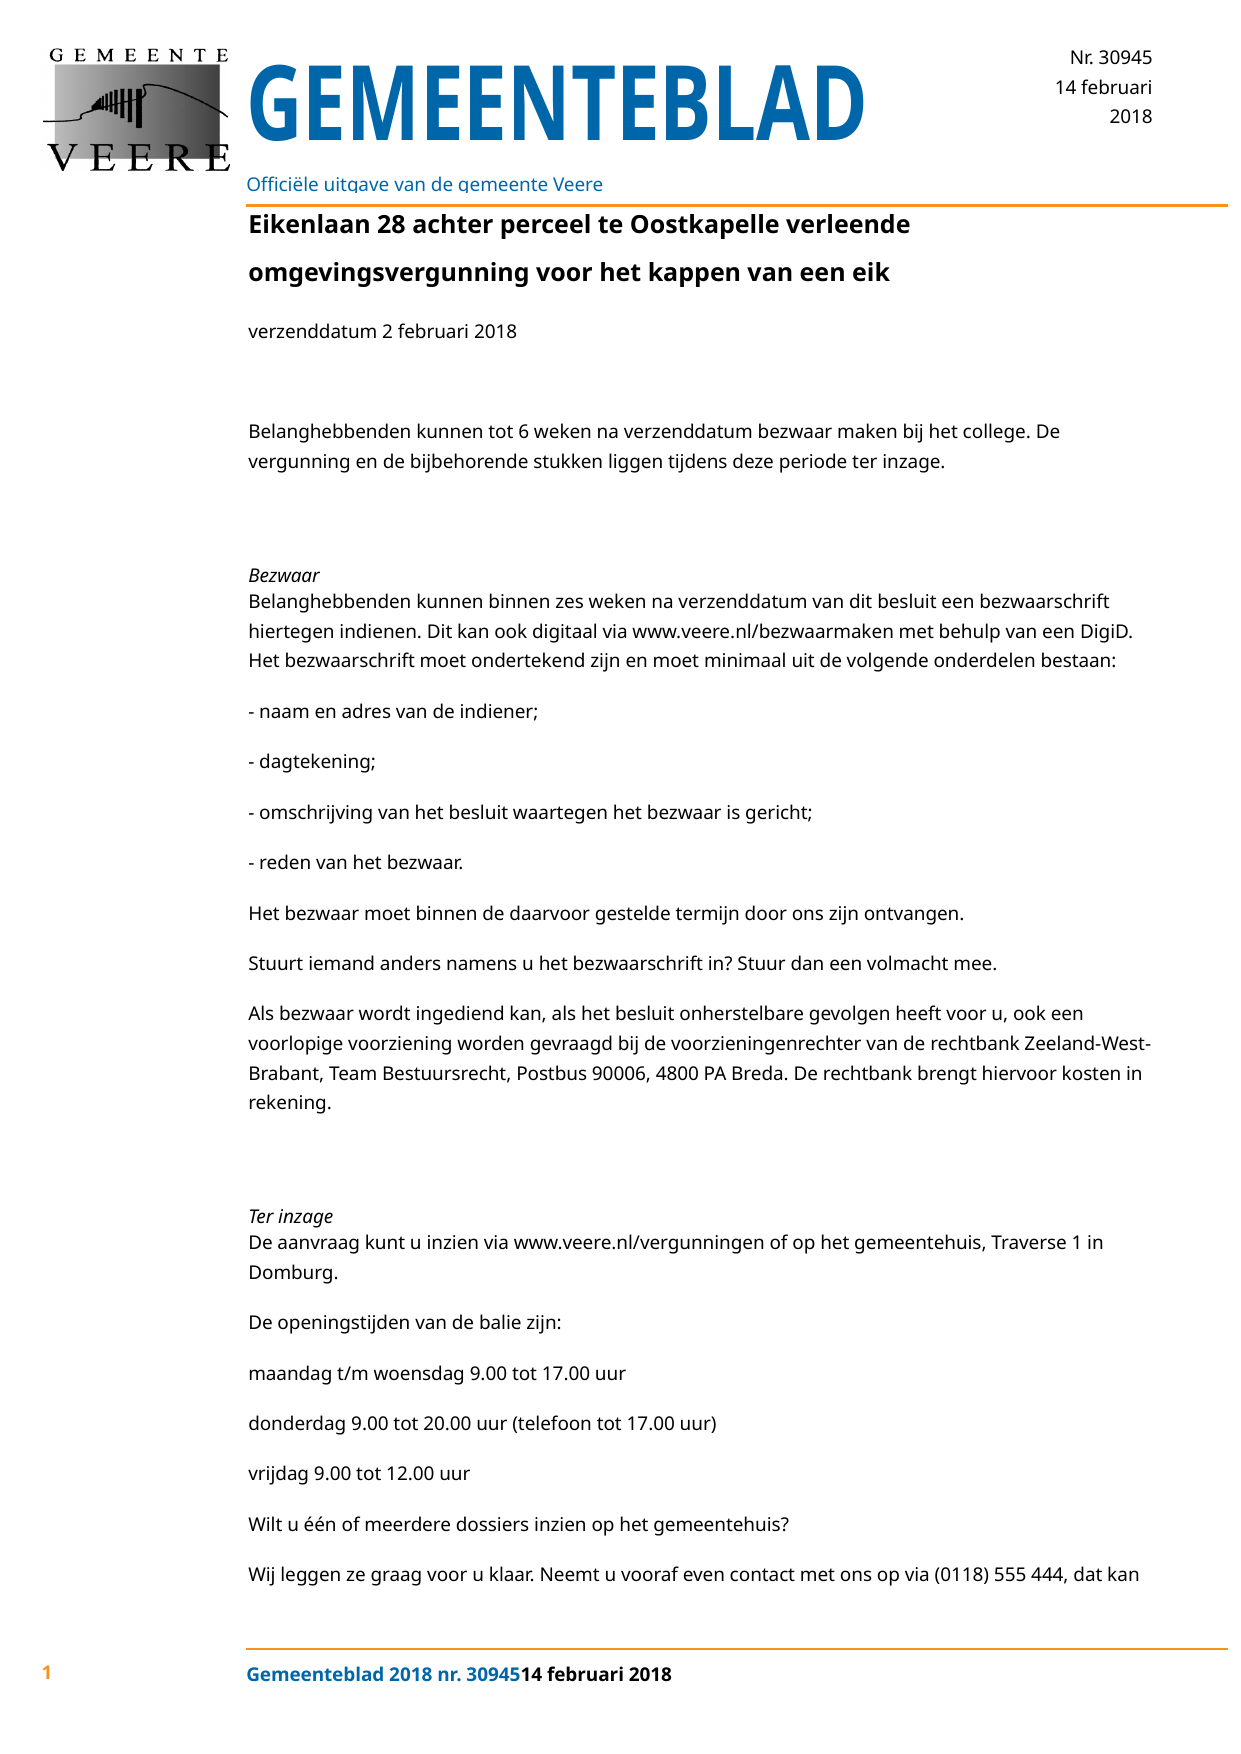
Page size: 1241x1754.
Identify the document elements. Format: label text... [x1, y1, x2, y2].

text De openingstijden van de balie zijn: [248, 1309, 1152, 1335]
text Het bezwaar moet binnen de daarvoor gestelde termijn door ons zijn ontvangen. [248, 900, 1152, 925]
text Als bezwaar wordt ingediend kan, als het besluit onherstelbare gevolgen heeft voor u, ook een voorlopige voorziening worden gevraagd bij de voorzieningenrechter van de rechtbank Zeeland-West-Brabant, Team Bestuursrecht, Postbus 90006, 4800 PA Breda. De rechtbank brengt hiervoor kosten in rekening. [248, 1001, 1152, 1115]
picture [41, 47, 231, 172]
text Eikenlaan 28 achter perceel te Oostkapelle verleende omgevingsvergunning voor het kappen van een eik [248, 207, 1152, 288]
text - omschrijving van het besluit waartegen het bezwaar is gericht; [248, 799, 1152, 824]
text verzenddatum 2 februari 2018 [248, 318, 1152, 344]
text maandag t/m woensdag 9.00 tot 17.00 uur [248, 1360, 1152, 1386]
text Belanghebbenden kunnen tot 6 weken na verzenddatum bezwaar maken bij het college. De vergunning en de bijbehorende stukken liggen tijdens deze periode ter inzage. [248, 419, 1152, 474]
text De aanvraag kunt u inzien via www.veere.nl/vergunningen of op het gemeentehuis, Traverse 1 in Domburg. [248, 1229, 1152, 1285]
text donderdag 9.00 tot 20.00 uur (telefoon tot 17.00 uur) [248, 1410, 1152, 1436]
text Belanghebbenden kunnen binnen zes weken na verzenddatum van dit besluit een bezwaarschrift hiertegen indienen. Dit kan ook digitaal via www.veere.nl/bezwaarmaken met behulp van een DigiD. Het bezwaarschrift moet ondertekend zijn en moet minimaal uit de volgende onderdelen bestaan: [248, 588, 1152, 673]
text - dagtekening; [248, 748, 1152, 774]
text Stuurt iemand anders namens u het bezwaarschrift in? Stuur dan een volmacht mee. [248, 950, 1152, 976]
text vrijdag 9.00 tot 12.00 uur [248, 1461, 1152, 1486]
text Bezwaar [248, 563, 1152, 588]
text Wilt u één of meerdere dossiers inzien op het gemeentehuis? [248, 1511, 1152, 1537]
text Wij leggen ze graag voor u klaar. Neemt u vooraf even contact met ons op via (0118) 555 444, dat kan [248, 1561, 1152, 1587]
text - reden van het bezwaar. [248, 849, 1152, 875]
text - naam en adres van de indiener; [248, 698, 1152, 724]
text Ter inzage [248, 1204, 1152, 1229]
